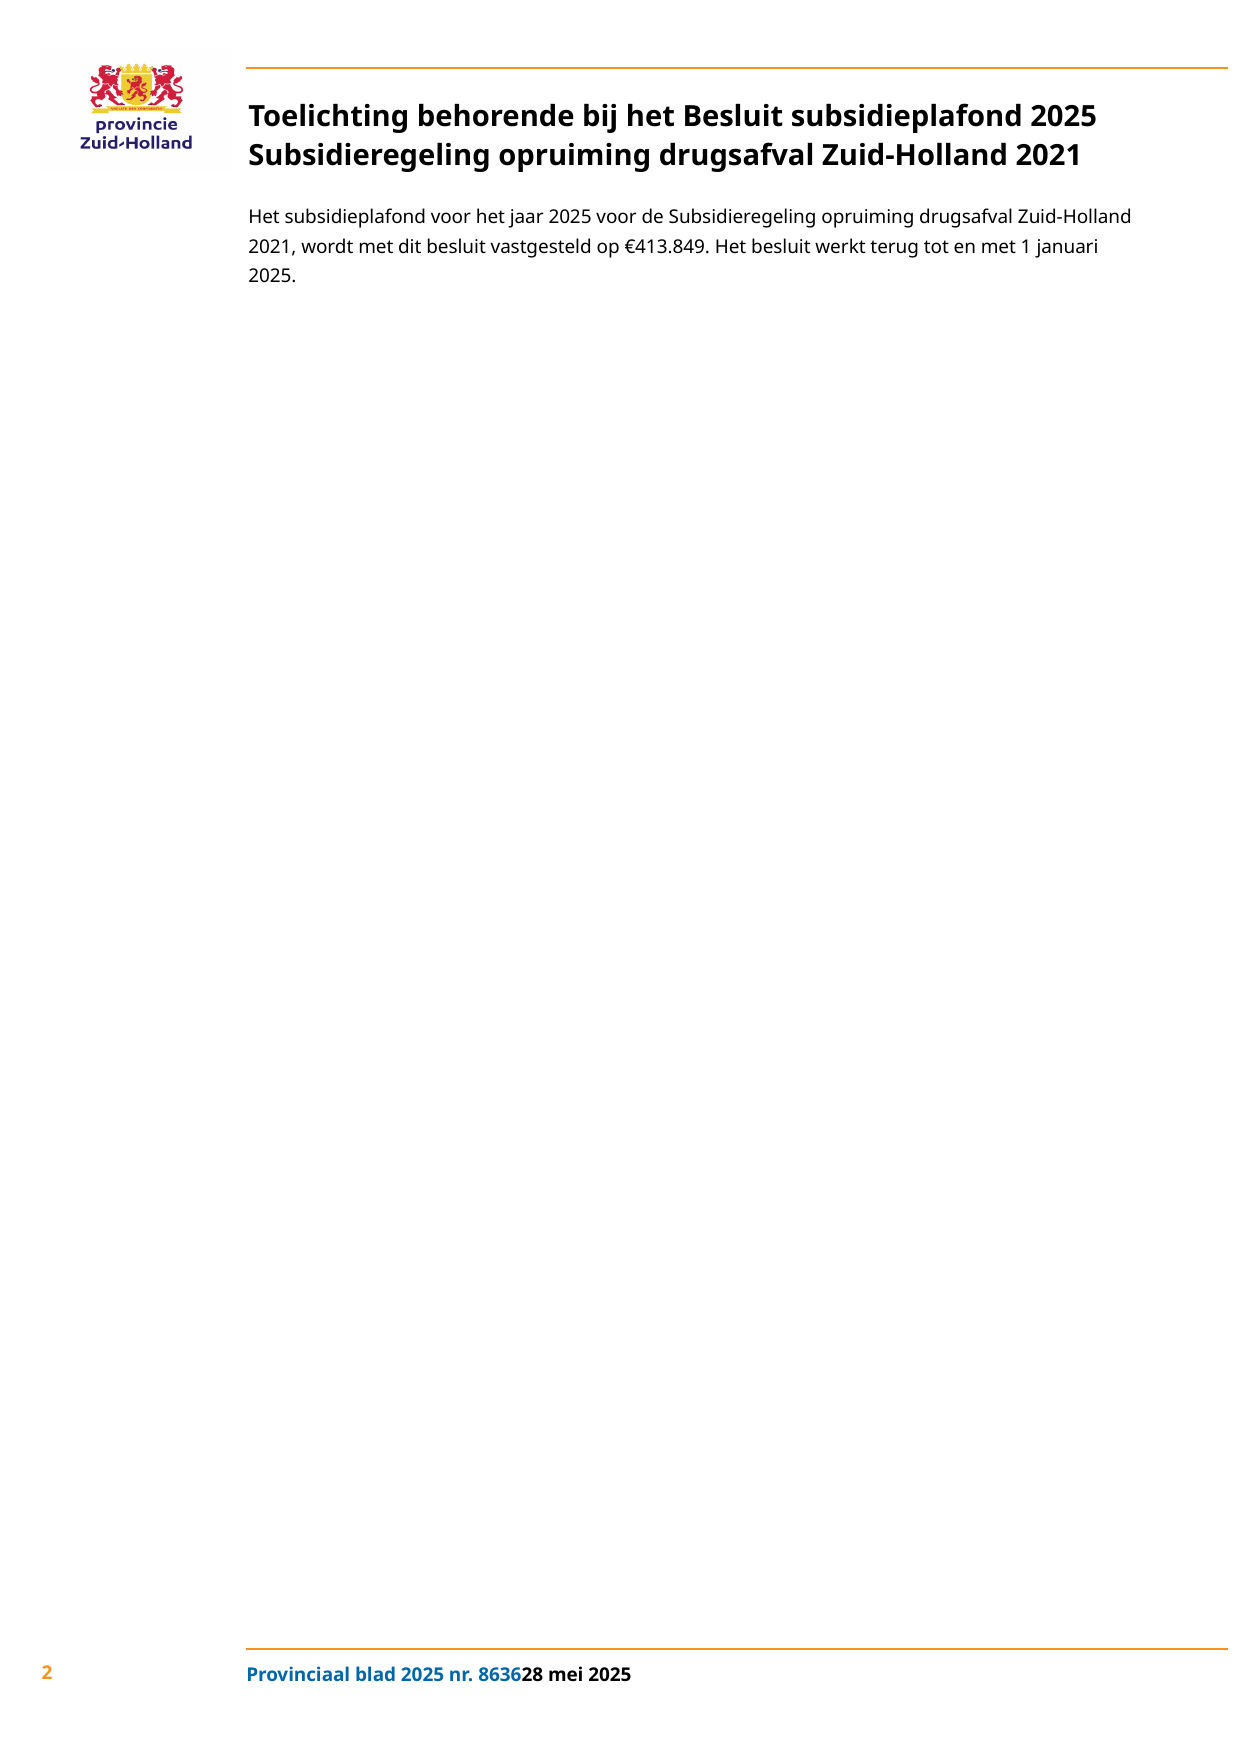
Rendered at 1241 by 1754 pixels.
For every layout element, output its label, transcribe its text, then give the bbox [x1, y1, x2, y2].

picture [41, 47, 231, 172]
text Het subsidieplafond voor het jaar 2025 voor de Subsidieregeling opruiming drugsafval Zuid-Holland 2021, wordt met dit besluit vastgesteld op €413.849. Het besluit werkt terug tot en met 1 januari 2025. [248, 203, 1152, 288]
text Toelichting behorende bij het Besluit subsidieplafond 2025 Subsidieregeling opruiming drugsafval Zuid-Holland 2021 [248, 95, 1152, 174]
